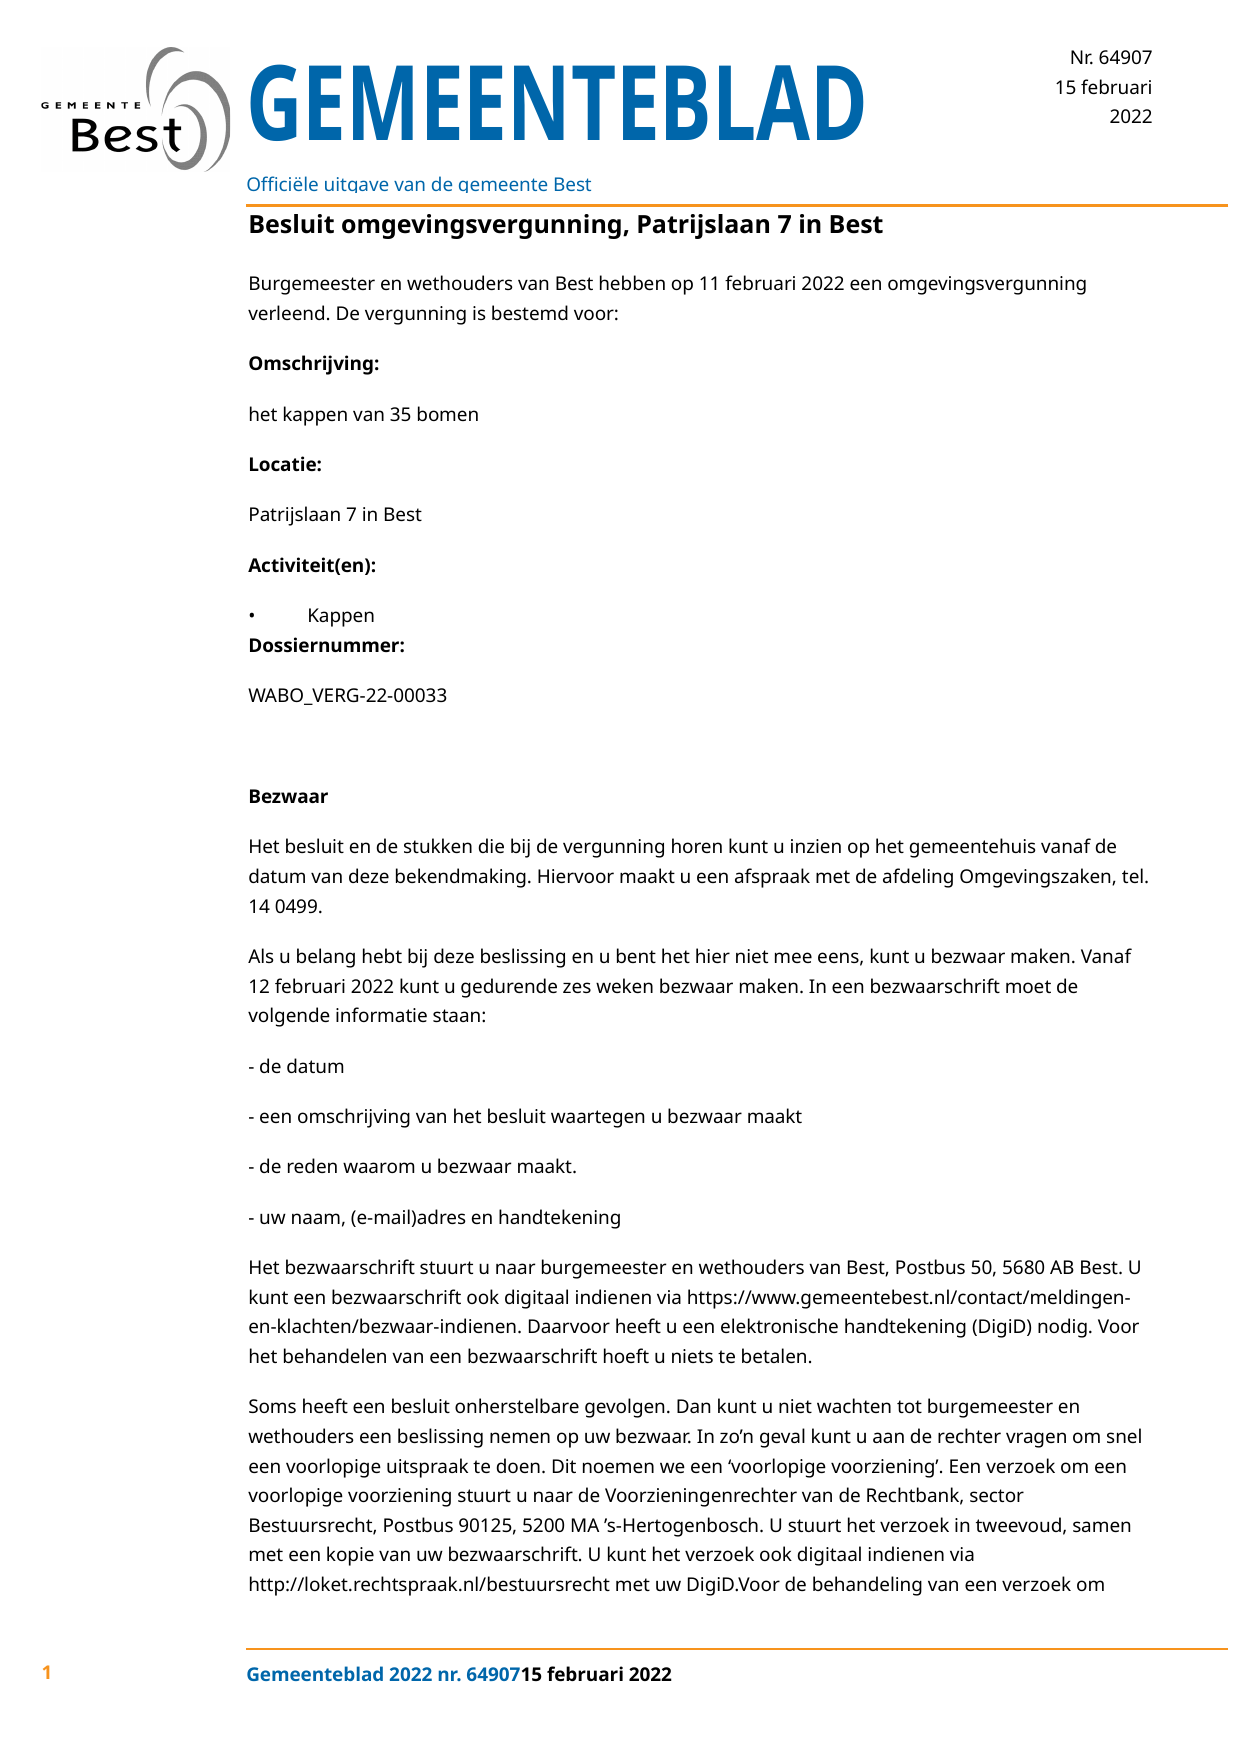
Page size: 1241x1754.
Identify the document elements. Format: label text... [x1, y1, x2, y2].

text Dossiernummer: [248, 632, 1152, 658]
list Kappen [248, 602, 1152, 628]
text - een omschrijving van het besluit waartegen u bezwaar maakt [248, 1103, 1152, 1129]
text Activiteit(en): [248, 552, 1152, 578]
text WABO_VERG-22-00033 [248, 682, 1152, 708]
text Bezwaar [248, 783, 1152, 809]
text - de datum [248, 1053, 1152, 1078]
text - uw naam, (e-mail)adres en handtekening [248, 1204, 1152, 1230]
text Het bezwaarschrift stuurt u naar burgemeester en wethouders van Best, Postbus 50, 5680 AB Best. U kunt een bezwaarschrift ook digitaal indienen via https://www.gemeentebest.nl/contact/meldingen-en-klachten/bezwaar-indienen. Daarvoor heeft u een elektronische handtekening (DigiD) nodig. Voor het behandelen van een bezwaarschrift hoeft u niets te betalen. [248, 1254, 1152, 1369]
text Burgemeester en wethouders van Best hebben op 11 februari 2022 een omgevingsvergunning verleend. De vergunning is bestemd voor: [248, 270, 1152, 326]
text Omschrijving: [248, 350, 1152, 376]
text Het besluit en de stukken die bij de vergunning horen kunt u inzien op het gemeentehuis vanaf de datum van deze bekendmaking. Hiervoor maakt u een afspraak met de afdeling Omgevingszaken, tel. 14 0499. [248, 834, 1152, 918]
text Als u belang hebt bij deze beslissing en u bent het hier niet mee eens, kunt u bezwaar maken. Vanaf 12 februari 2022 kunt u gedurende zes weken bezwaar maken. In een bezwaarschrift moet de volgende informatie staan: [248, 943, 1152, 1028]
text Patrijslaan 7 in Best [248, 502, 1152, 527]
text Locatie: [248, 451, 1152, 477]
text - de reden waarom u bezwaar maakt. [248, 1154, 1152, 1179]
text het kappen van 35 bomen [248, 401, 1152, 426]
picture [41, 47, 231, 172]
text Soms heeft een besluit onherstelbare gevolgen. Dan kunt u niet wachten tot burgemeester en wethouders een beslissing nemen op uw bezwaar. In zo’n geval kunt u aan de rechter vragen om snel een voorlopige uitspraak te doen. Dit noemen we een ‘voorlopige voorziening’. Een verzoek om een voorlopige voorziening stuurt u naar de Voorzieningenrechter van de Rechtbank, sector Bestuursrecht, Postbus 90125, 5200 MA ’s-Hertogenbosch. U stuurt het verzoek in tweevoud, samen met een kopie van uw bezwaarschrift. U kunt het verzoek ook digitaal indienen via http://loket.rechtspraak.nl/bestuursrecht met uw DigiD.Voor de behandeling van een verzoek om [248, 1394, 1152, 1597]
text Besluit omgevingsvergunning, Patrijslaan 7 in Best [248, 207, 1152, 241]
